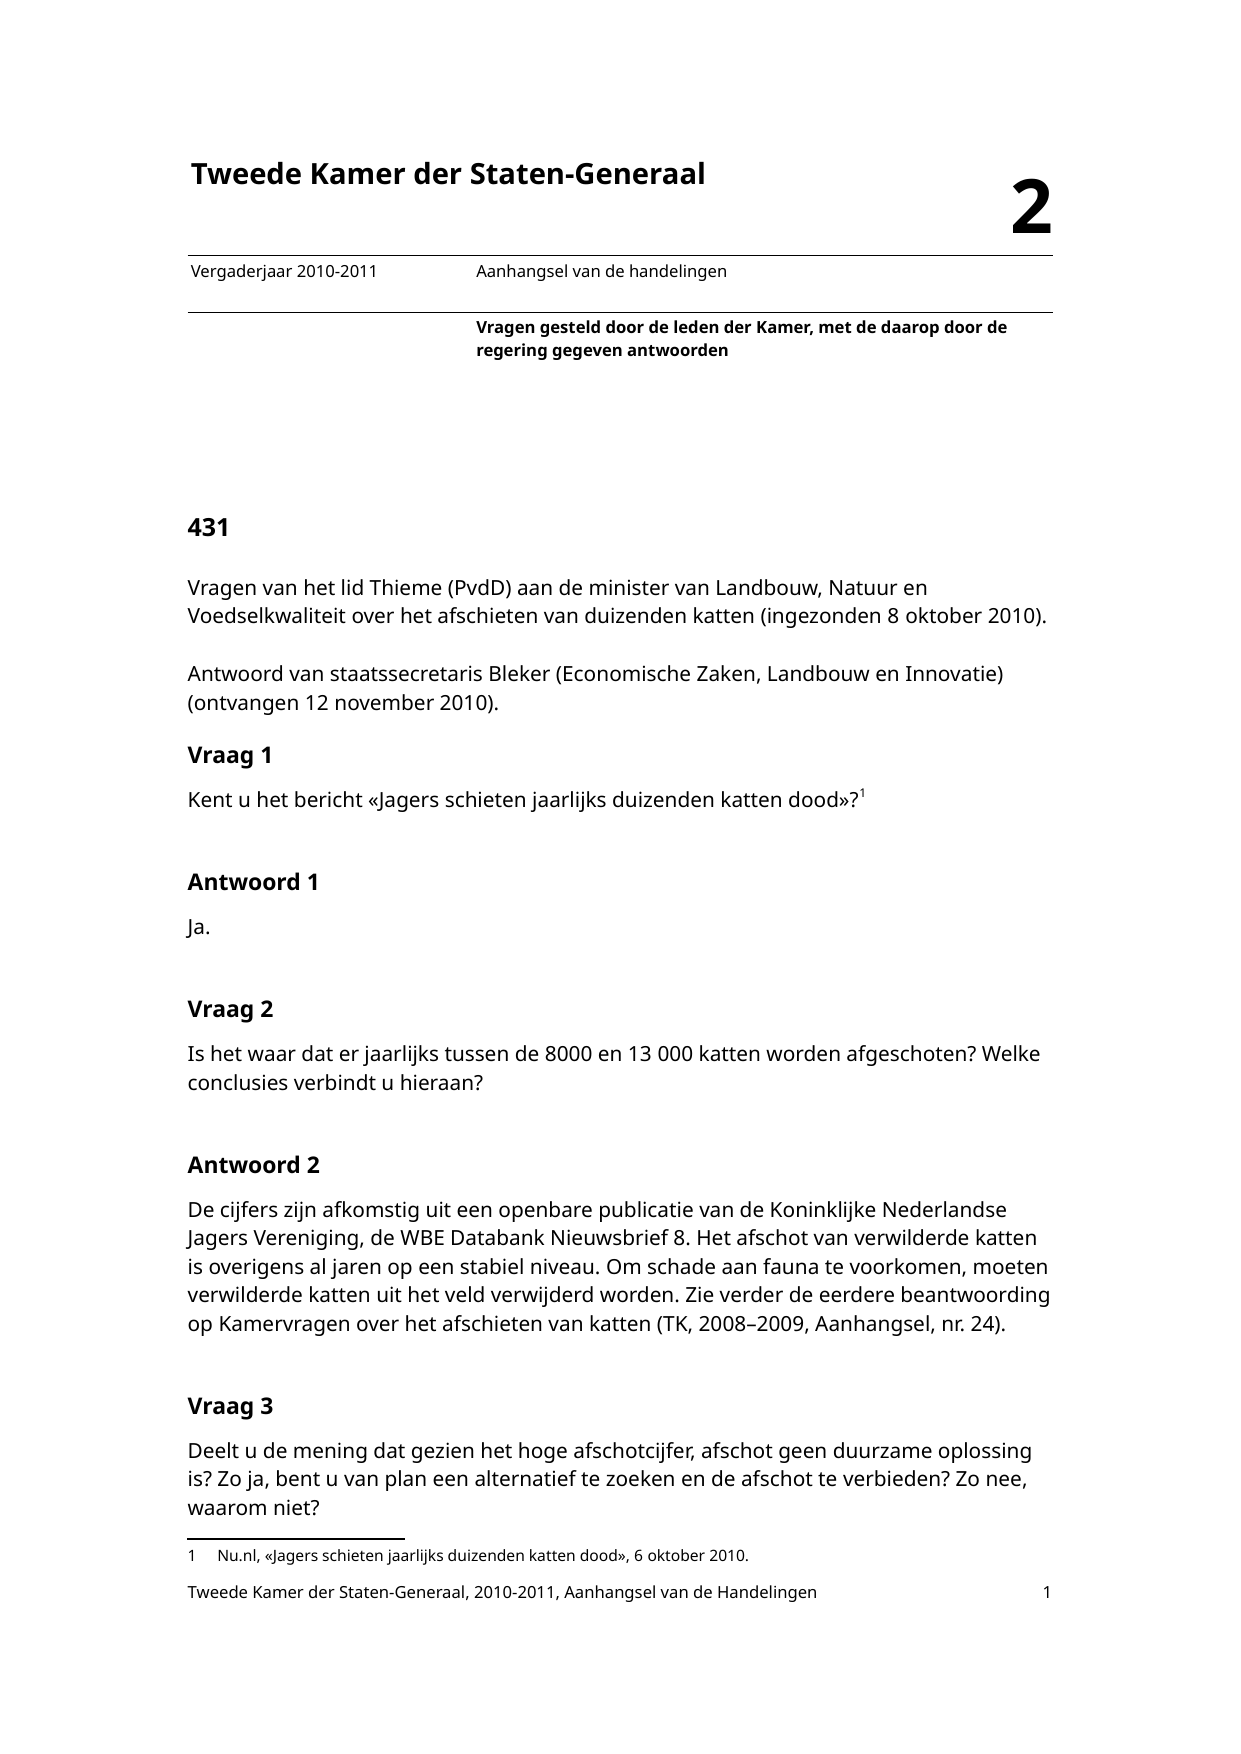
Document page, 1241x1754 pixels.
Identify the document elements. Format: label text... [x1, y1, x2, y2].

text Ja. [187, 912, 1053, 941]
text Deelt u de mening dat gezien het hoge afschotcijfer, afschot geen duurzame oplossing is? Zo ja, bent u van plan een alternatief te zoeken en de afschot te verbieden? Zo nee, waarom niet? [187, 1436, 1053, 1521]
table_header 2 [880, 150, 1053, 255]
text 431 [187, 509, 1053, 543]
subtitle Vraag 1 [187, 739, 1053, 770]
table_cell Aanhangsel van de handelingen [473, 256, 1053, 312]
subtitle Antwoord 1 [187, 866, 1053, 897]
table_header Tweede Kamer der Staten-Generaal [188, 150, 879, 255]
table_cell Vragen gesteld door de leden der Kamer, met de daarop door de regering gegeven antwoorden [473, 313, 1053, 361]
text Is het waar dat er jaarlijks tussen de 8000 en 13 000 katten worden afgeschoten? Welke conclusies verbindt u hieraan? [187, 1039, 1053, 1096]
subtitle Vraag 2 [187, 993, 1053, 1024]
table_cell Vergaderjaar 2010-2011 [188, 256, 473, 312]
text Antwoord van staatssecretaris Bleker (Economische Zaken, Landbouw en Innovatie) (ontvangen 12 november 2010). [187, 659, 1053, 716]
table_cell [188, 313, 473, 361]
text Kent u het bericht «Jagers schieten jaarlijks duizenden katten dood»? [187, 785, 1053, 813]
subtitle Antwoord 2 [187, 1149, 1053, 1180]
text Nu.nl, «Jagers schieten jaarlijks duizenden katten dood», 6 oktober 2010. [187, 1538, 1053, 1566]
subtitle Vraag 3 [187, 1390, 1053, 1421]
text De cijfers zijn afkomstig uit een openbare publicatie van de Koninklijke Nederlandse Jagers Vereniging, de WBE Databank Nieuwsbrief 8. Het afschot van verwilderde katten is overigens al jaren op een stabiel niveau. Om schade aan fauna te voorkomen, moeten verwilderde katten uit het veld verwijderd worden. Zie verder de eerdere beantwoording op Kamervragen over het afschieten van katten (TK, 2008–2009, Aanhangsel, nr. 24). [187, 1195, 1053, 1337]
text Vragen van het lid Thieme (PvdD) aan de minister van Landbouw, Natuur en Voedselkwaliteit over het afschieten van duizenden katten (ingezonden 8 oktober 2010). [187, 573, 1053, 630]
